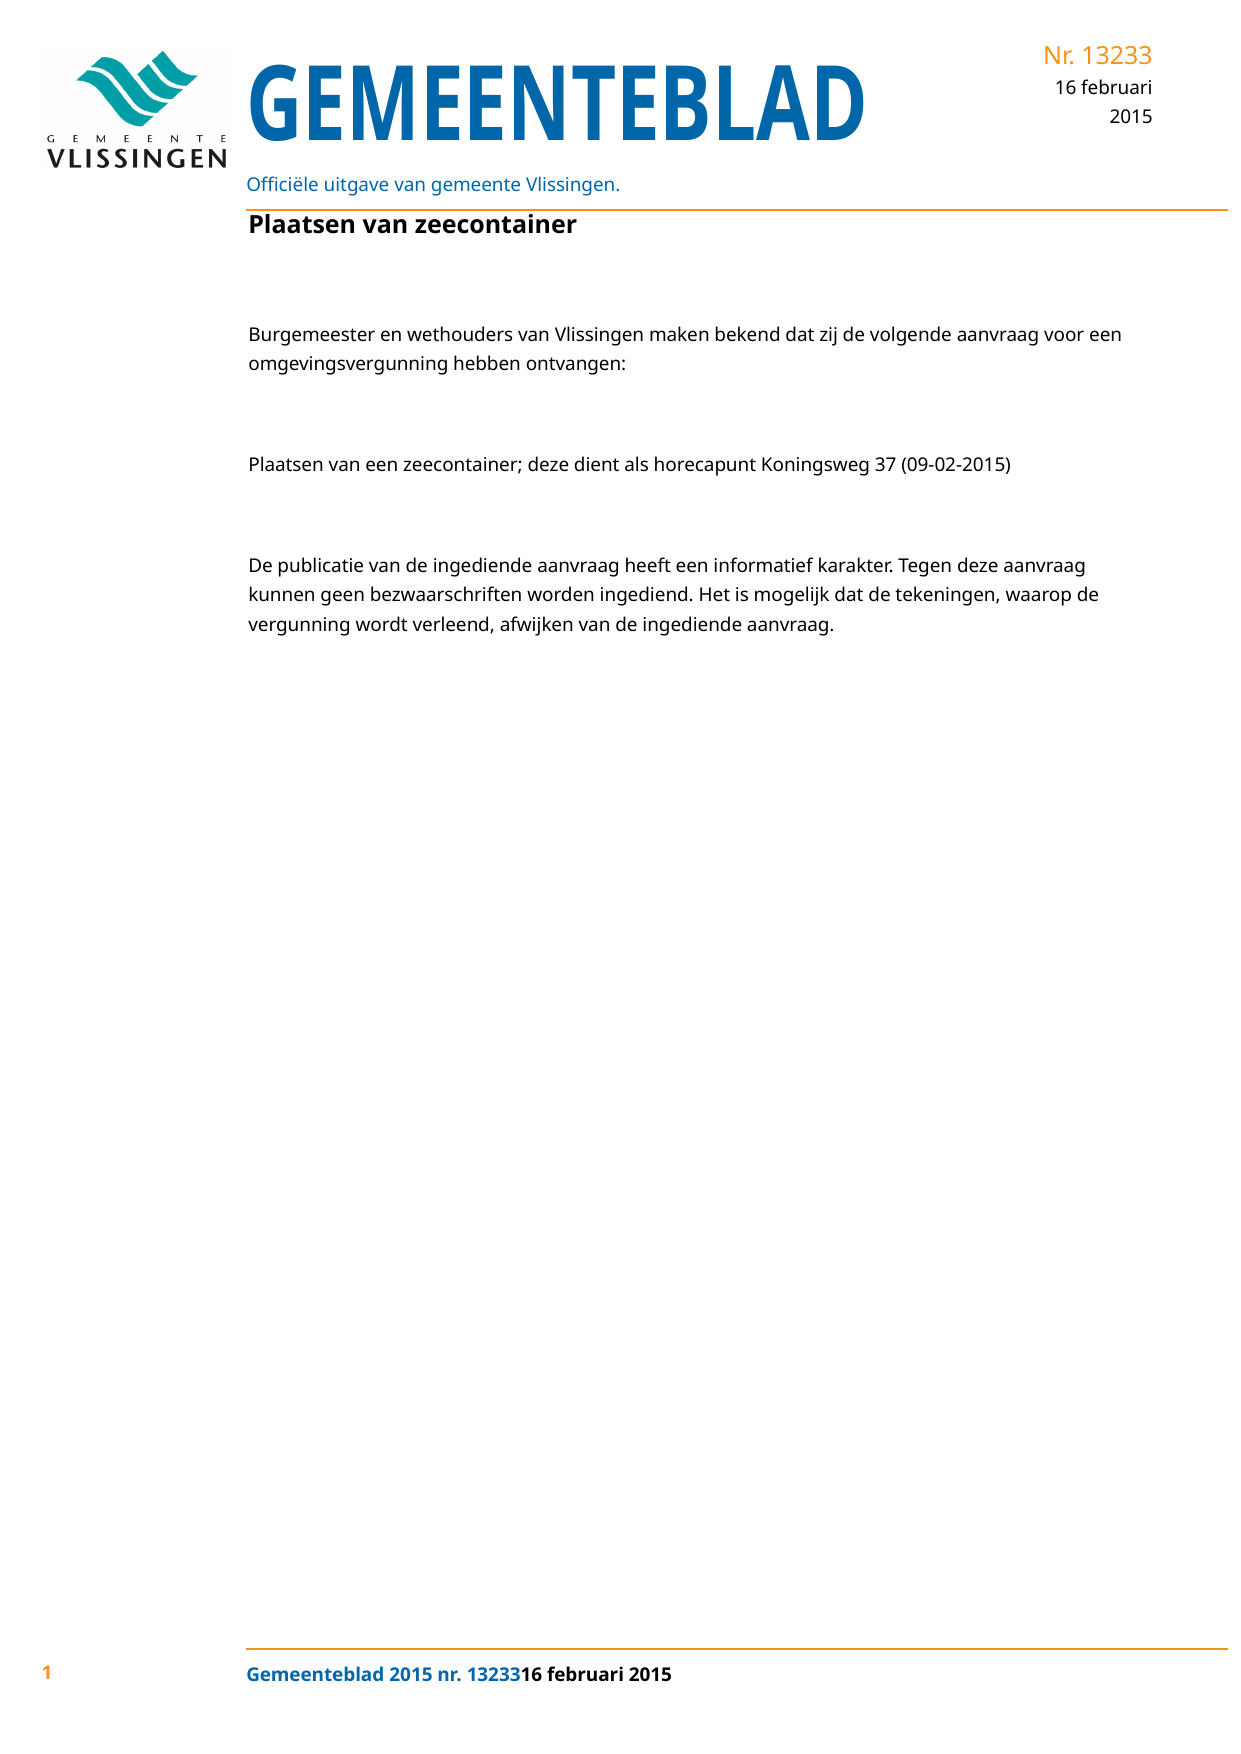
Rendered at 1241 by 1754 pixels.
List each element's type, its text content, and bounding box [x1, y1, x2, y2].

text De publicatie van de ingediende aanvraag heeft een informatief karakter. Tegen deze aanvraag kunnen geen bezwaarschriften worden ingediend. Het is mogelijk dat de tekeningen, waarop de vergunning wordt verleend, afwijken van de ingediende aanvraag. [248, 552, 1152, 637]
picture [41, 47, 231, 172]
text Burgemeester en wethouders van Vlissingen maken bekend dat zij de volgende aanvraag voor een omgevingsvergunning hebben ontvangen: [248, 321, 1152, 376]
text Plaatsen van zeecontainer [248, 211, 1152, 241]
text Plaatsen van een zeecontainer; deze dient als horecapunt Koningsweg 37 (09-02-2015) [248, 451, 1152, 477]
